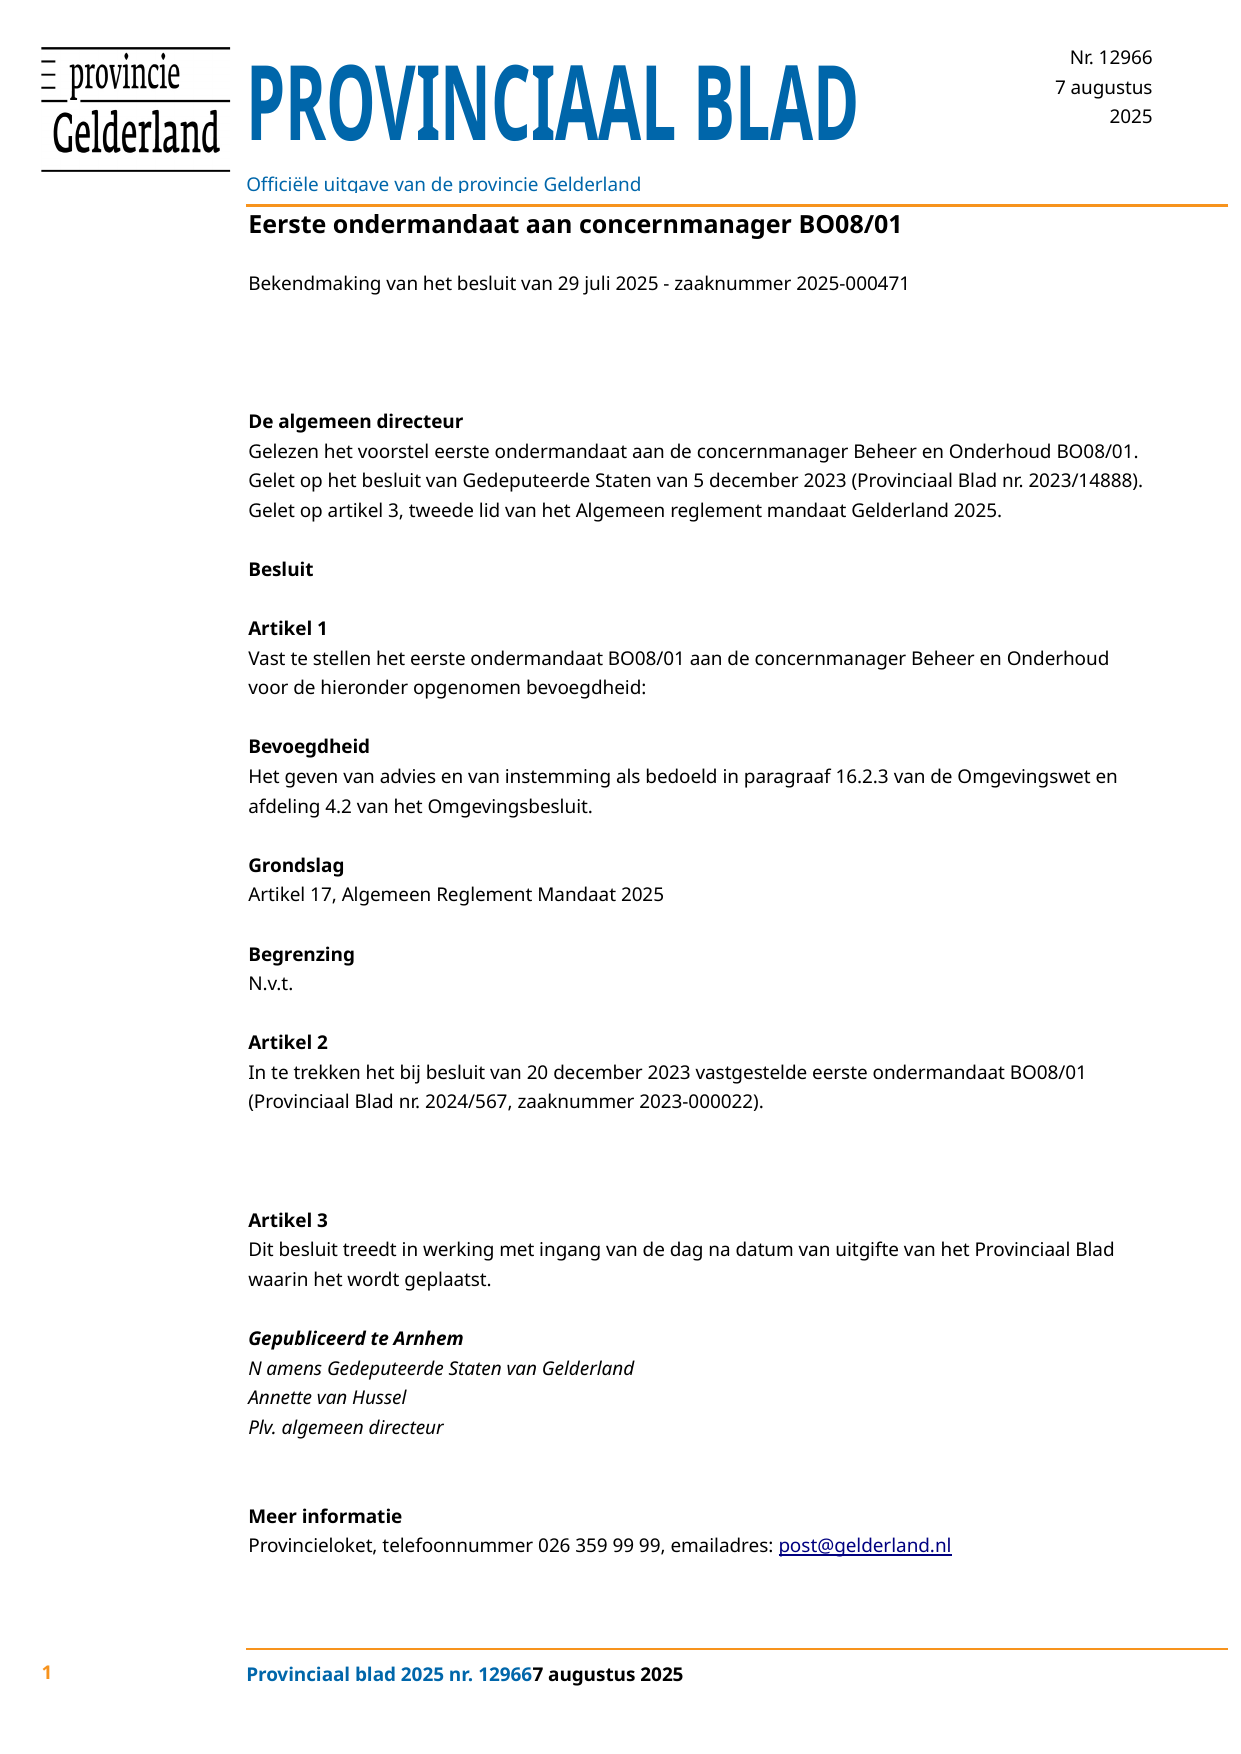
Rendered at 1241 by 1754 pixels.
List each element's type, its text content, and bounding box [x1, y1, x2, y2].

text N.v.t. [248, 970, 1152, 996]
text Begrenzing [248, 941, 1152, 967]
text Eerste ondermandaat aan concernmanager BO08/01 [248, 207, 1152, 241]
text In te trekken het bij besluit van 20 december 2023 vastgestelde eerste ondermandaat BO08/01 (Provinciaal Blad nr. 2024/567, zaaknummer 2023-000022). [248, 1059, 1152, 1114]
text Meer informatie [248, 1503, 1152, 1529]
text Plv. algemeen directeur [248, 1414, 1152, 1440]
text Artikel 17, Algemeen Reglement Mandaat 2025 [248, 882, 1152, 907]
text Artikel 3 [248, 1207, 1152, 1233]
text Artikel 1 [248, 615, 1152, 641]
text De algemeen directeur [248, 408, 1152, 434]
text Bekendmaking van het besluit van 29 juli 2025 - zaaknummer 2025-000471 [248, 270, 1152, 296]
text Het geven van advies en van instemming als bedoeld in paragraaf 16.2.3 van de Omgevingswet en afdeling 4.2 van het Omgevingsbesluit. [248, 763, 1152, 819]
text Dit besluit treedt in werking met ingang van de dag na datum van uitgifte van het Provinciaal Blad waarin het wordt geplaatst. [248, 1237, 1152, 1292]
text Vast te stellen het eerste ondermandaat BO08/01 aan de concernmanager Beheer en Onderhoud voor de hieronder opgenomen bevoegdheid: [248, 645, 1152, 700]
text N amens Gedeputeerde Staten van Gelderland [248, 1355, 1152, 1381]
text Artikel 2 [248, 1029, 1152, 1055]
text Besluit [248, 556, 1152, 582]
text Gepubliceerd te Arnhem [248, 1325, 1152, 1351]
text Annette van Hussel [248, 1384, 1152, 1410]
picture [41, 47, 231, 172]
text Gelet op artikel 3, tweede lid van het Algemeen reglement mandaat Gelderland 2025. [248, 497, 1152, 523]
text Gelezen het voorstel eerste ondermandaat aan de concernmanager Beheer en Onderhoud BO08/01. [248, 438, 1152, 464]
text Gelet op het besluit van Gedeputeerde Staten van 5 december 2023 (Provinciaal Blad nr. 2023/14888). [248, 467, 1152, 493]
text Grondslag [248, 852, 1152, 878]
text Provincieloket, telefoonnummer 026 359 99 99, emailadres: post@gelderland.nl [248, 1532, 1152, 1558]
text Bevoegdheid [248, 734, 1152, 759]
